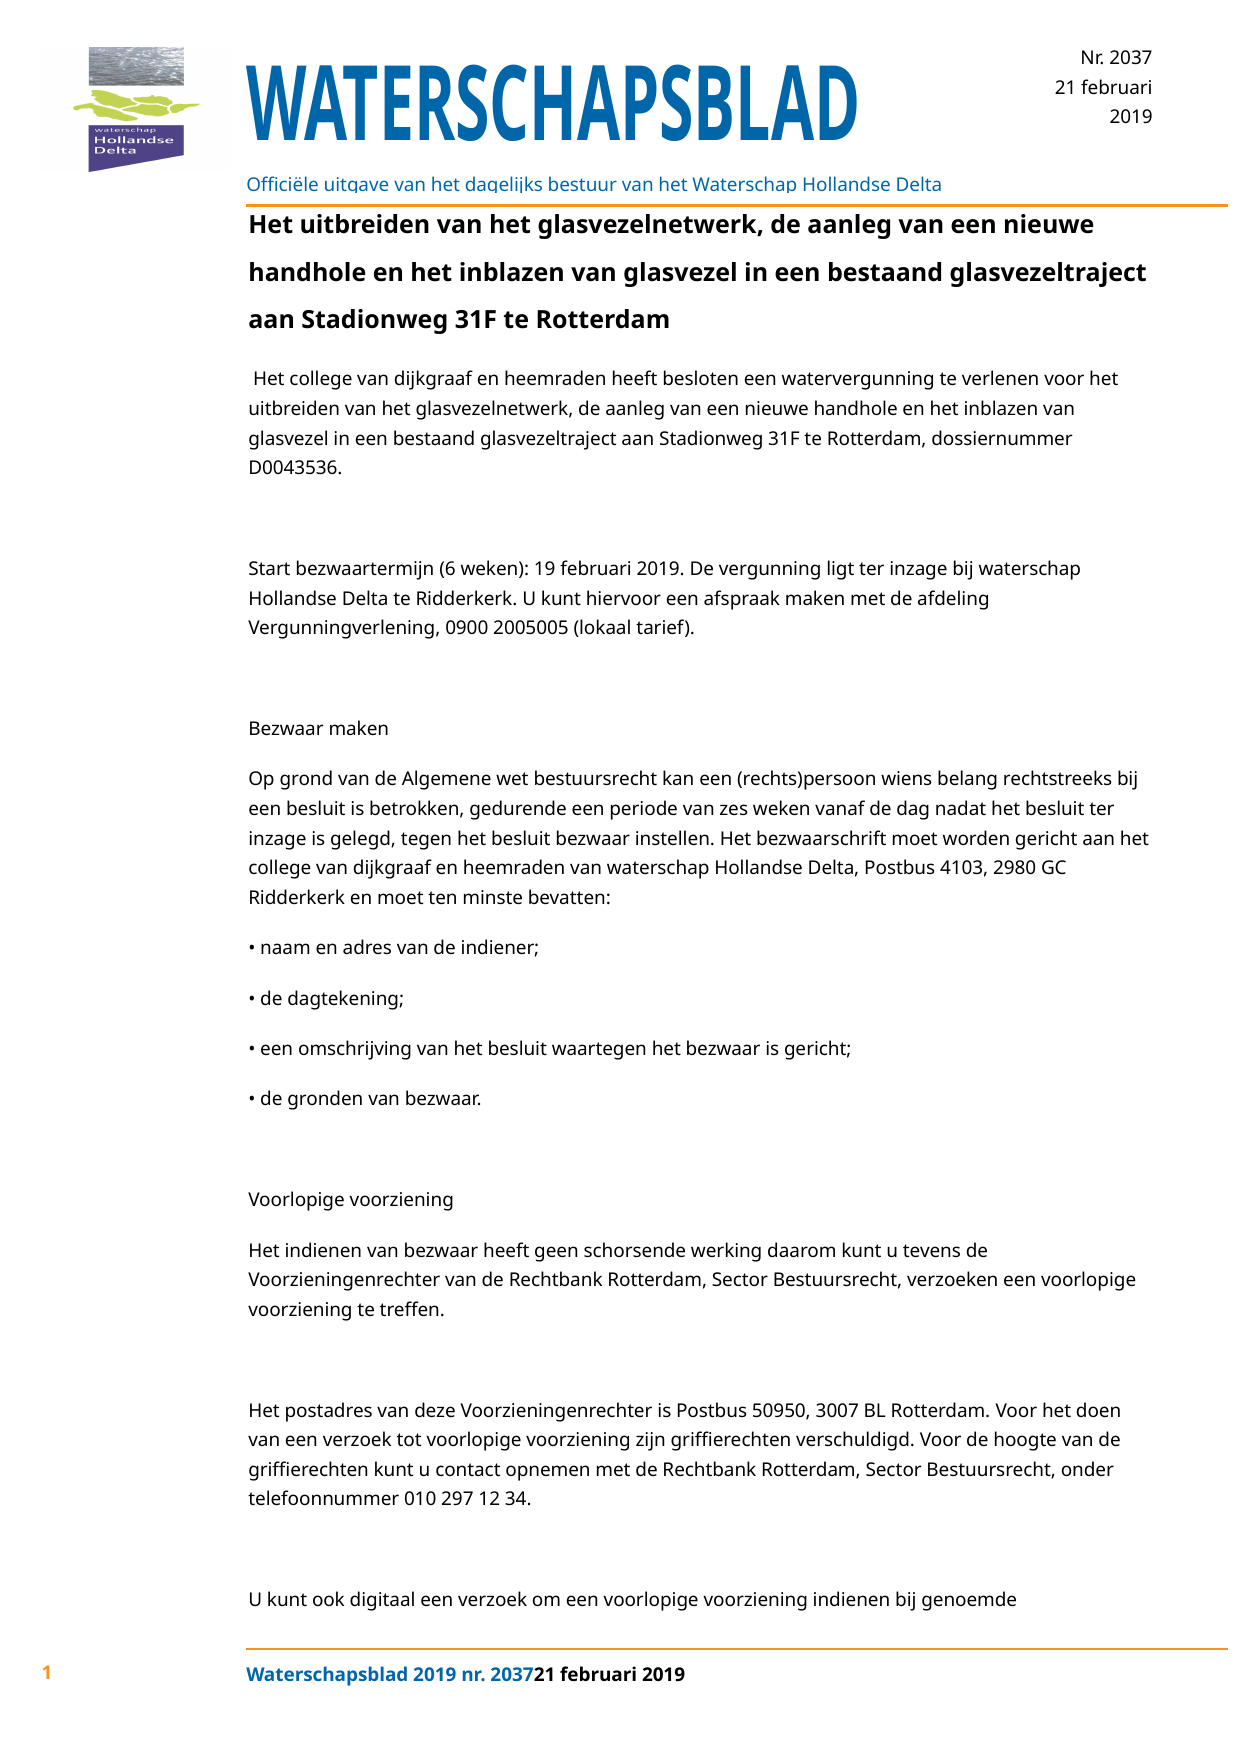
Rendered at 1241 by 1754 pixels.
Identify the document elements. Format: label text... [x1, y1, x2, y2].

text U kunt ook digitaal een verzoek om een voorlopige voorziening indienen bij genoemde [248, 1586, 1152, 1612]
text Voorlopige voorziening [248, 1186, 1152, 1212]
text Het postadres van deze Voorzieningenrechter is Postbus 50950, 3007 BL Rotterdam. Voor het doen van een verzoek tot voorlopige voorziening zijn griffierechten verschuldigd. Voor de hoogte van de griffierechten kunt u contact opnemen met de Rechtbank Rotterdam, Sector Bestuursrecht, onder telefoonnummer 010 297 12 34. [248, 1397, 1152, 1511]
text Het college van dijkgraaf en heemraden heeft besloten een watervergunning te verlenen voor het uitbreiden van het glasvezelnetwerk, de aanleg van een nieuwe handhole en het inblazen van glasvezel in een bestaand glasvezeltraject aan Stadionweg 31F te Rotterdam, dossiernummer D0043536. [248, 366, 1152, 480]
text Het indienen van bezwaar heeft geen schorsende werking daarom kunt u tevens de Voorzieningenrechter van de Rechtbank Rotterdam, Sector Bestuursrecht, verzoeken een voorlopige voorziening te treffen. [248, 1237, 1152, 1322]
text Het uitbreiden van het glasvezelnetwerk, de aanleg van een nieuwe handhole en het inblazen van glasvezel in een bestaand glasvezeltraject aan Stadionweg 31F te Rotterdam [248, 207, 1152, 336]
picture [41, 47, 231, 172]
text Op grond van de Algemene wet bestuursrecht kan een (rechts)persoon wiens belang rechtstreeks bij een besluit is betrokken, gedurende een periode van zes weken vanaf de dag nadat het besluit ter inzage is gelegd, tegen het besluit bezwaar instellen. Het bezwaarschrift moet worden gericht aan het college van dijkgraaf en heemraden van waterschap Hollandse Delta, Postbus 4103, 2980 GC Ridderkerk en moet ten minste bevatten: [248, 766, 1152, 909]
text • de dagtekening; [248, 985, 1152, 1010]
text • de gronden van bezwaar. [248, 1086, 1152, 1111]
text • een omschrijving van het besluit waartegen het bezwaar is gericht; [248, 1035, 1152, 1061]
text • naam en adres van de indiener; [248, 934, 1152, 960]
text Start bezwaartermijn (6 weken): 19 februari 2019. De vergunning ligt ter inzage bij waterschap Hollandse Delta te Ridderkerk. U kunt hiervoor een afspraak maken met de afdeling Vergunningverlening, 0900 2005005 (lokaal tarief). [248, 555, 1152, 640]
text Bezwaar maken [248, 715, 1152, 741]
